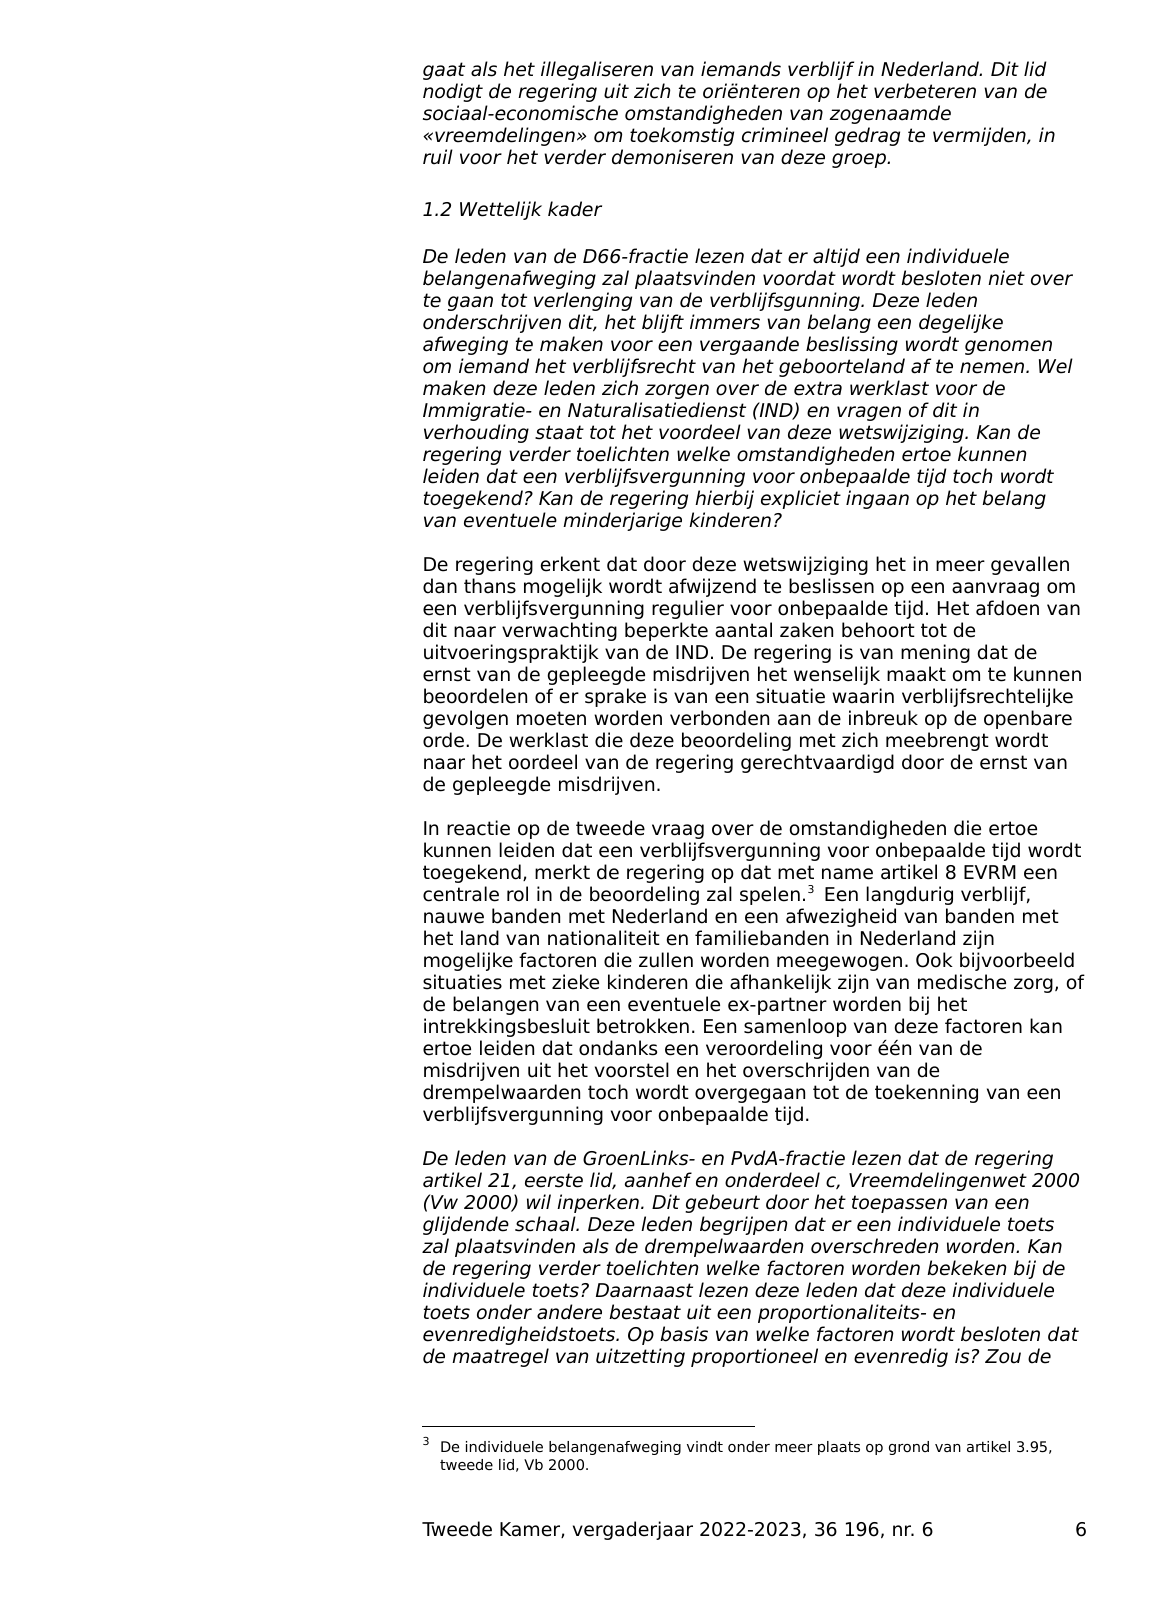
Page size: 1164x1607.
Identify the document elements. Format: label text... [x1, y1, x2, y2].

subtitle 1.2 Wettelijk kader [422, 199, 1087, 221]
text In reactie op de tweede vraag over de omstandigheden die ertoe kunnen leiden dat een verblijfsvergunning voor onbepaalde tijd wordt toegekend, merkt de regering op dat met name artikel 8 EVRM een centrale rol in de beoordeling zal spelen. Een langdurig verblijf, nauwe banden met Nederland en een afwezigheid van banden met het land van nationaliteit en familiebanden in Nederland zijn mogelijke factoren die zullen worden meegewogen. Ook bijvoorbeeld situaties met zieke kinderen die afhankelijk zijn van medische zorg, of de belangen van een eventuele ex-partner worden bij het intrekkingsbesluit betrokken. Een samenloop van deze factoren kan ertoe leiden dat ondanks een veroordeling voor één van de misdrijven uit het voorstel en het overschrijden van de drempelwaarden toch wordt overgegaan tot de toekenning van een verblijfsvergunning voor onbepaalde tijd. [422, 818, 1087, 1126]
text De leden van de D66-fractie lezen dat er altijd een individuele belangenafweging zal plaatsvinden voordat wordt besloten niet over te gaan tot verlenging van de verblijfsgunning. Deze leden onderschrijven dit, het blijft immers van belang een degelijke afweging te maken voor een vergaande beslissing wordt genomen om iemand het verblijfsrecht van het geboorteland af te nemen. Wel maken deze leden zich zorgen over de extra werklast voor de Immigratie- en Naturalisatiedienst (IND) en vragen of dit in verhouding staat tot het voordeel van deze wetswijziging. Kan de regering verder toelichten welke omstandigheden ertoe kunnen leiden dat een verblijfsvergunning voor onbepaalde tijd toch wordt toegekend? Kan de regering hierbij expliciet ingaan op het belang van eventuele minderjarige kinderen? [422, 246, 1087, 532]
text De regering erkent dat door deze wetswijziging het in meer gevallen dan thans mogelijk wordt afwijzend te beslissen op een aanvraag om een verblijfsvergunning regulier voor onbepaalde tijd. Het afdoen van dit naar verwachting beperkte aantal zaken behoort tot de uitvoeringspraktijk van de IND. De regering is van mening dat de ernst van de gepleegde misdrijven het wenselijk maakt om te kunnen beoordelen of er sprake is van een situatie waarin verblijfsrechtelijke gevolgen moeten worden verbonden aan de inbreuk op de openbare orde. De werklast die deze beoordeling met zich meebrengt wordt naar het oordeel van de regering gerechtvaardigd door de ernst van de gepleegde misdrijven. [422, 554, 1087, 796]
text De leden van de GroenLinks- en PvdA-fractie lezen dat de regering artikel 21, eerste lid, aanhef en onderdeel c, Vreemdelingenwet 2000 (Vw 2000) wil inperken. Dit gebeurt door het toepassen van een glijdende schaal. Deze leden begrijpen dat er een individuele toets zal plaatsvinden als de drempelwaarden overschreden worden. Kan de regering verder toelichten welke factoren worden bekeken bij de individuele toets? Daarnaast lezen deze leden dat deze individuele toets onder andere bestaat uit een proportionaliteits- en evenredigheidstoets. Op basis van welke factoren wordt besloten dat de maatregel van uitzetting proportioneel en evenredig is? Zou de [422, 1148, 1087, 1367]
text gaat als het illegaliseren van iemands verblijf in Nederland. Dit lid nodigt de regering uit zich te oriënteren op het verbeteren van de sociaal-economische omstandigheden van zogenaamde «vreemdelingen» om toekomstig crimineel gedrag te vermijden, in ruil voor het verder demoniseren van deze groep. [422, 59, 1087, 169]
text De individuele belangenafweging vindt onder meer plaats op grond van artikel 3.95, tweede lid, Vb 2000. [422, 1435, 1087, 1474]
